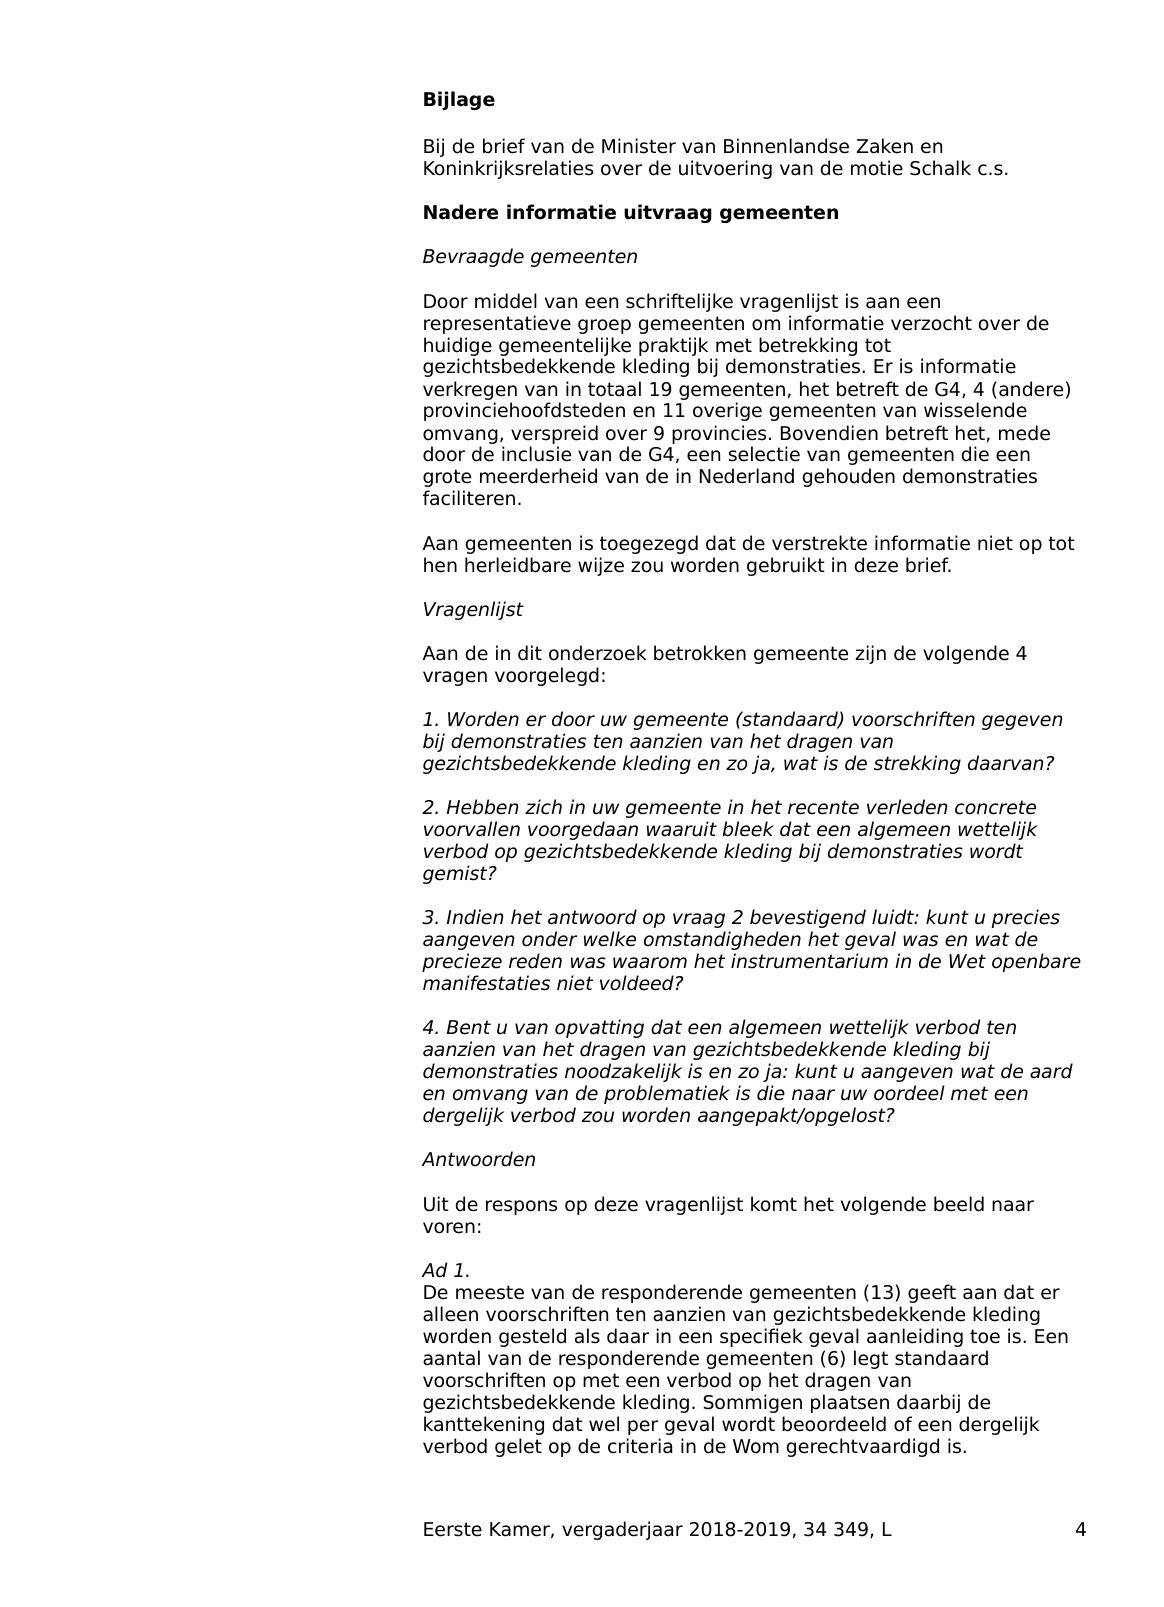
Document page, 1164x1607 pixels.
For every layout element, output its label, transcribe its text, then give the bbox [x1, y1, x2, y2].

text Uit de respons op deze vragenlijst komt het volgende beeld naar voren: [422, 1193, 1087, 1237]
subtitle Bevraagde gemeenten [422, 246, 1087, 268]
text Door middel van een schriftelijke vragenlijst is aan een representatieve groep gemeenten om informatie verzocht over de huidige gemeentelijke praktijk met betrekking tot gezichtsbedekkende kleding bij demonstraties. Er is informatie verkregen van in totaal 19 gemeenten, het betreft de G4, 4 (andere) provinciehoofdsteden en 11 overige gemeenten van wisselende omvang, verspreid over 9 provincies. Bovendien betreft het, mede door de inclusie van de G4, een selectie van gemeenten die een grote meerderheid van de in Nederland gehouden demonstraties faciliteren. [422, 291, 1087, 510]
text 1. Worden er door uw gemeente (standaard) voorschriften gegeven bij demonstraties ten aanzien van het dragen van gezichtsbedekkende kleding en zo ja, wat is de strekking daarvan? [422, 709, 1087, 775]
text Aan gemeenten is toegezegd dat de verstrekte informatie niet op tot hen herleidbare wijze zou worden gebruikt in deze brief. [422, 532, 1087, 576]
text 3. Indien het antwoord op vraag 2 bevestigend luidt: kunt u precies aangeven onder welke omstandigheden het geval was en wat de precieze reden was waarom het instrumentarium in de Wet openbare manifestaties niet voldeed? [422, 907, 1087, 995]
subtitle Nadere informatie uitvraag gemeenten [422, 202, 1087, 224]
text 4. Bent u van opvatting dat een algemeen wettelijk verbod ten aanzien van het dragen van gezichtsbedekkende kleding bij demonstraties noodzakelijk is en zo ja: kunt u aangeven wat de aard en omvang van de problematiek is die naar uw oordeel met een dergelijk verbod zou worden aangepakt/opgelost? [422, 1017, 1087, 1127]
text Ad 1. [422, 1260, 1087, 1282]
text 2. Hebben zich in uw gemeente in het recente verleden concrete voorvallen voorgedaan waaruit bleek dat een algemeen wettelijk verbod op gezichtsbedekkende kleding bij demonstraties wordt gemist? [422, 797, 1087, 885]
text Bij de brief van de Minister van Binnenlandse Zaken en Koninkrijksrelaties over de uitvoering van de motie Schalk c.s. [422, 136, 1087, 180]
subtitle Vragenlijst [422, 599, 1087, 621]
subtitle Antwoorden [422, 1149, 1087, 1171]
subtitle Bijlage [77, 89, 1087, 111]
text De meeste van de responderende gemeenten (13) geeft aan dat er alleen voorschriften ten aanzien van gezichtsbedekkende kleding worden gesteld als daar in een specifiek geval aanleiding toe is. Een aantal van de responderende gemeenten (6) legt standaard voorschriften op met een verbod op het dragen van gezichtsbedekkende kleding. Sommigen plaatsen daarbij de kanttekening dat wel per geval wordt beoordeeld of een dergelijk verbod gelet op de criteria in de Wom gerechtvaardigd is. [422, 1282, 1087, 1457]
text Aan de in dit onderzoek betrokken gemeente zijn de volgende 4 vragen voorgelegd: [422, 643, 1087, 687]
